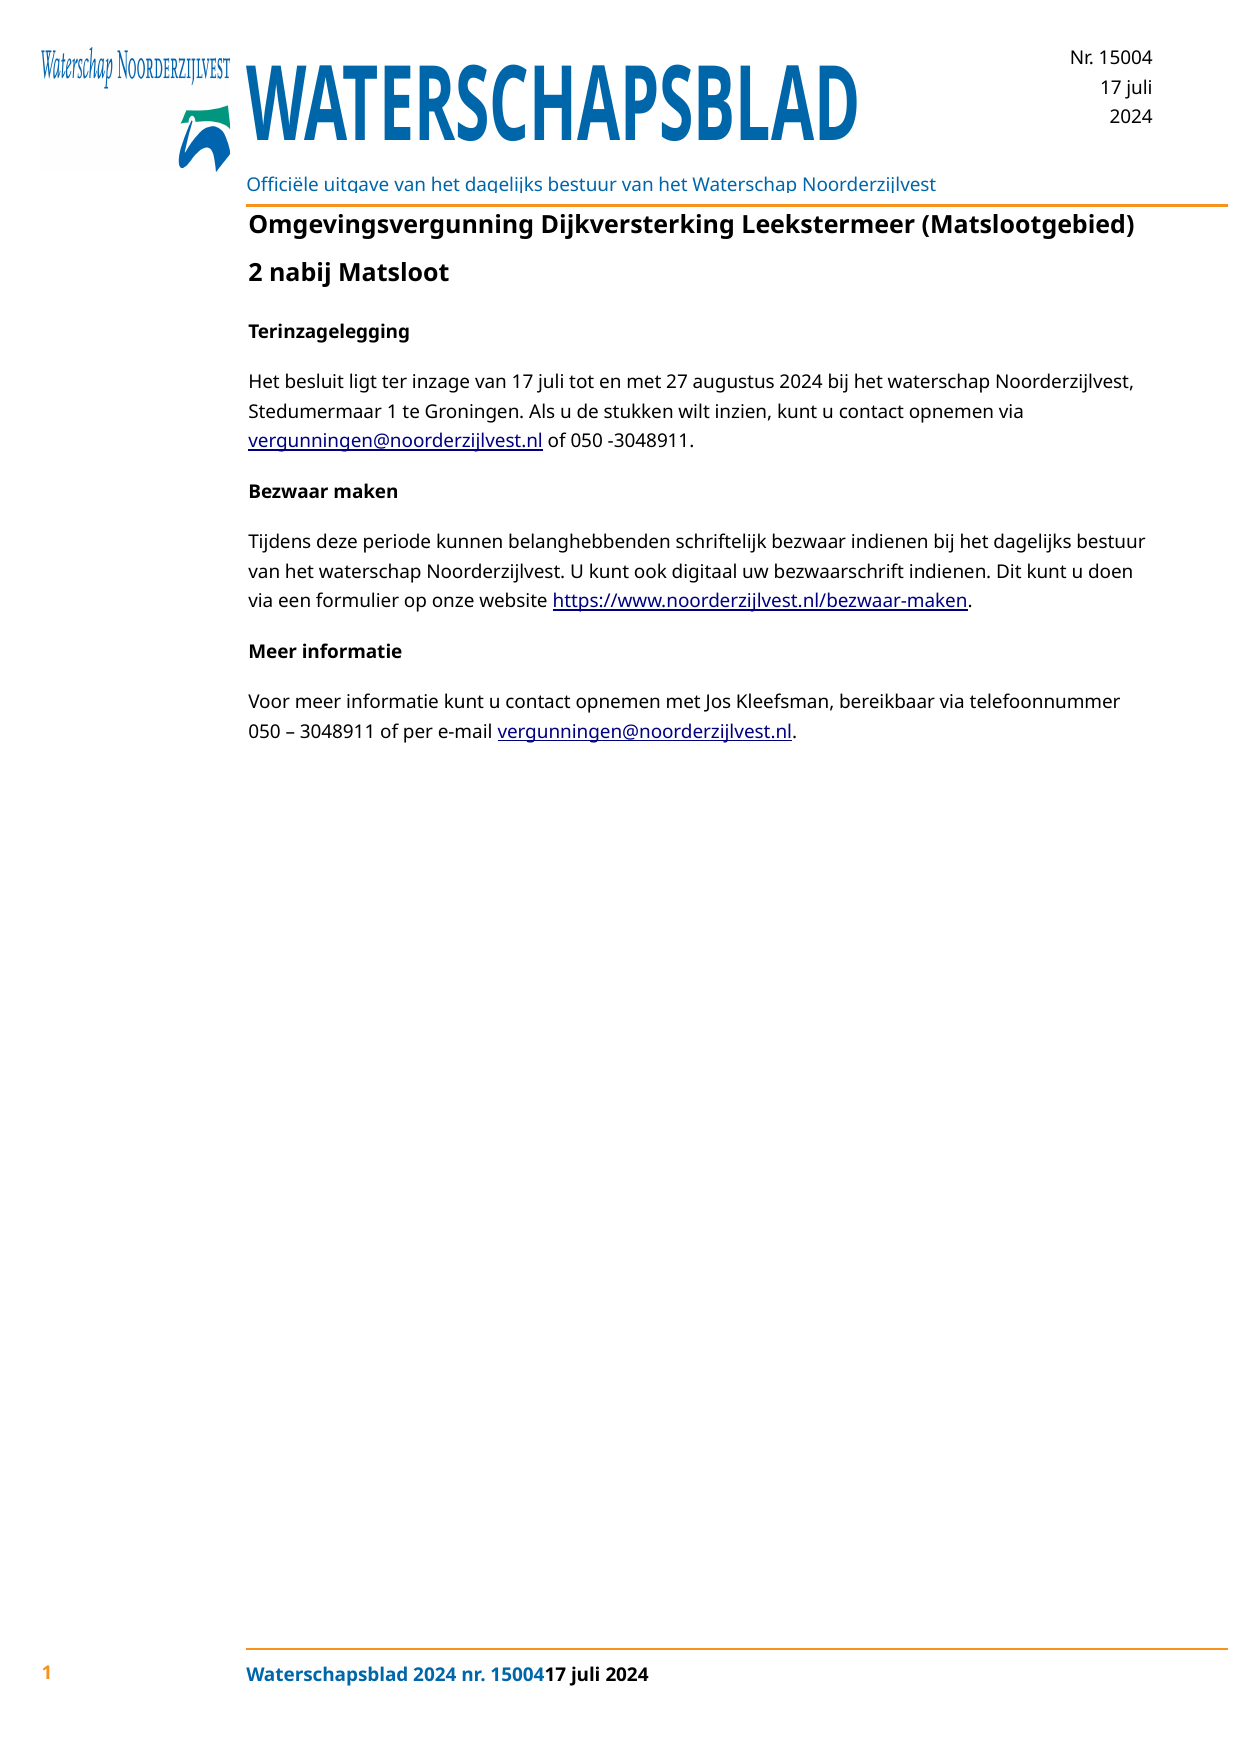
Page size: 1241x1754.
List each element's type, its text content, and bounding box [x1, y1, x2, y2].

text Meer informatie [248, 638, 1152, 664]
text Voor meer informatie kunt u contact opnemen met Jos Kleefsman, bereikbaar via telefoonnummer 050 – 3048911 of per e-mail vergunningen@noorderzijlvest.nl. [248, 688, 1152, 744]
text Bezwaar maken [248, 478, 1152, 504]
text Tijdens deze periode kunnen belanghebbenden schriftelijk bezwaar indienen bij het dagelijks bestuur van het waterschap Noorderzijlvest. U kunt ook digitaal uw bezwaarschrift indienen. Dit kunt u doen via een formulier op onze website https://www.noorderzijlvest.nl/bezwaar-maken. [248, 528, 1152, 613]
picture [41, 47, 231, 172]
text Het besluit ligt ter inzage van 17 juli tot en met 27 augustus 2024 bij het waterschap Noorderzijlvest, Stedumermaar 1 te Groningen. Als u de stukken wilt inzien, kunt u contact opnemen via vergunningen@noorderzijlvest.nl of 050 -3048911. [248, 368, 1152, 453]
text Terinzagelegging [248, 318, 1152, 344]
text Omgevingsvergunning Dijkversterking Leekstermeer (Matslootgebied) 2 nabij Matsloot [248, 207, 1152, 288]
